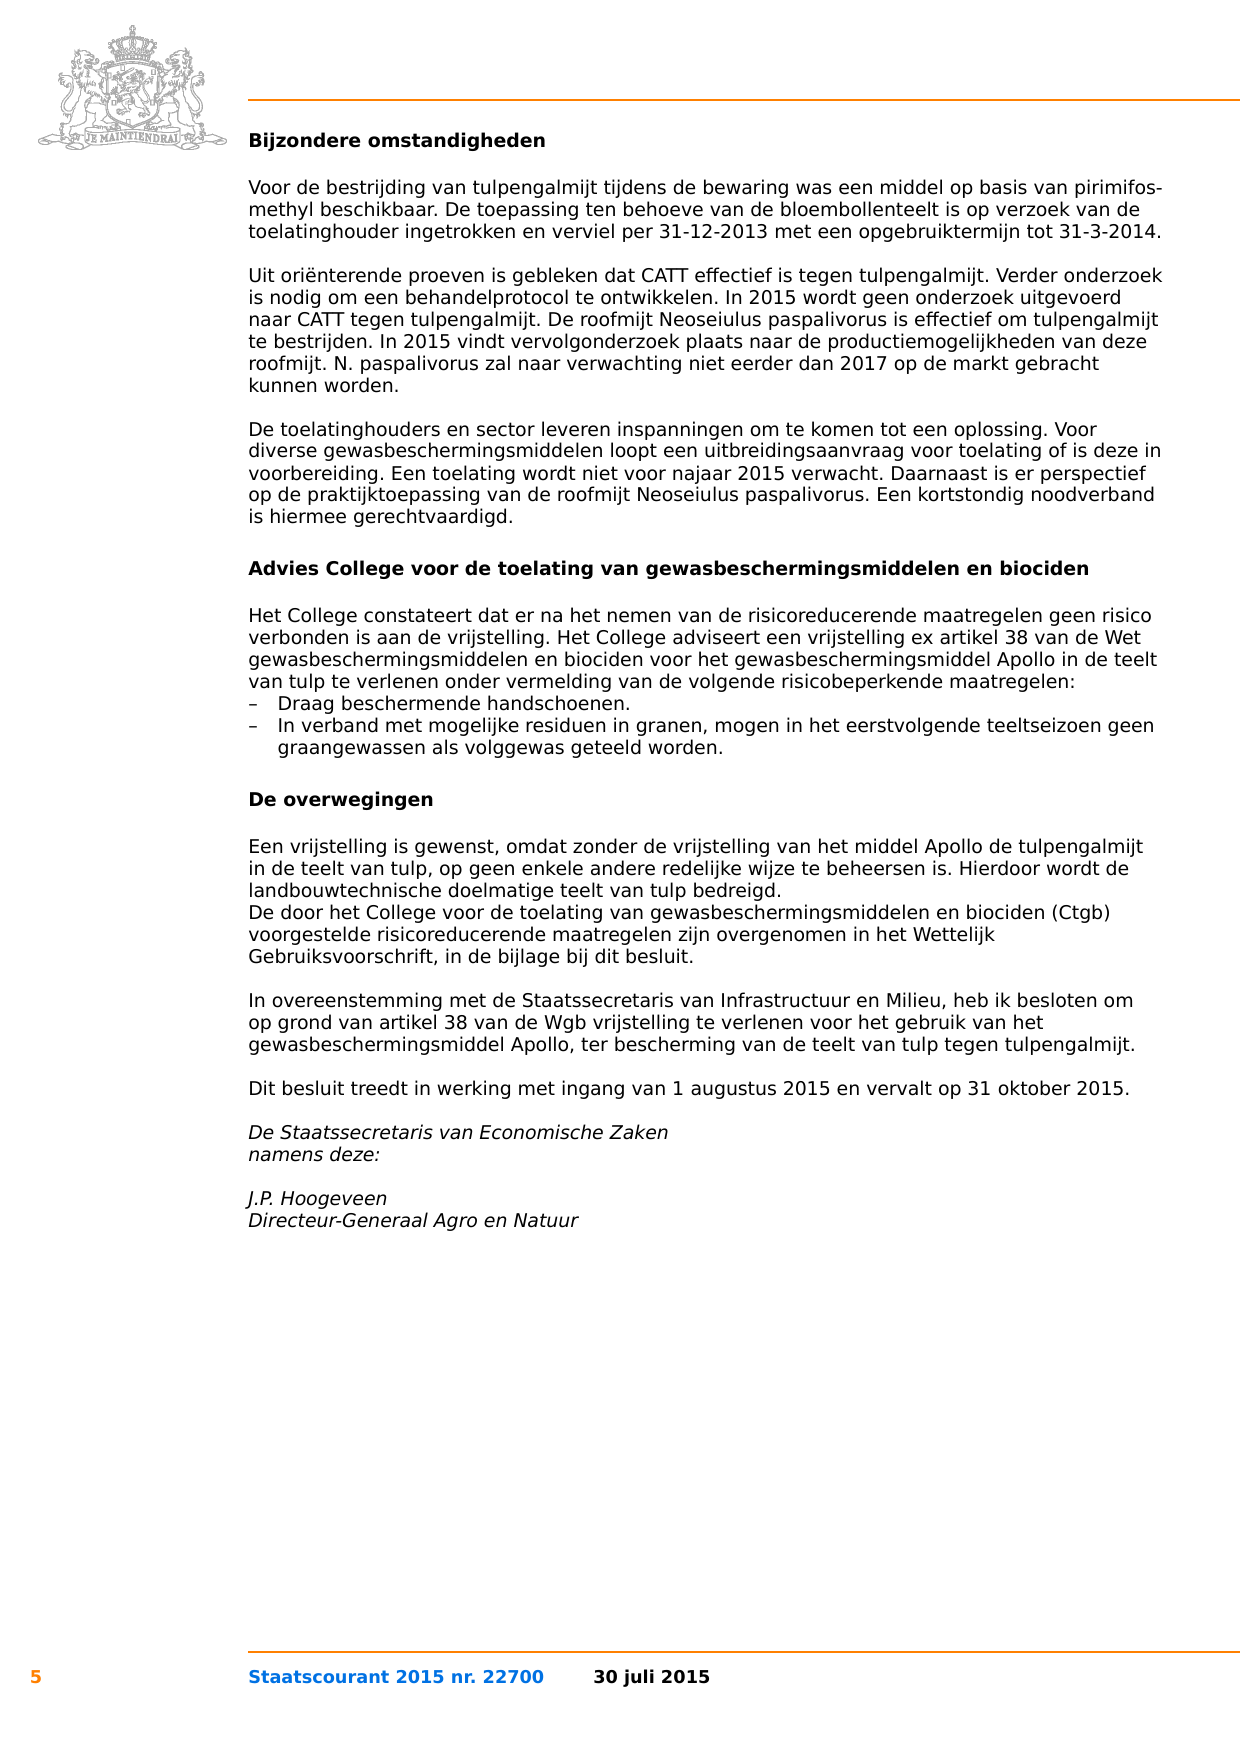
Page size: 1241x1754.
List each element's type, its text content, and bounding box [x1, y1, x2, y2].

text Uit oriënterende proeven is gebleken dat CATT effectief is tegen tulpengalmijt. Verder onderzoek is nodig om een behandelprotocol te ontwikkelen. In 2015 wordt geen onderzoek uitgevoerd naar CATT tegen tulpengalmijt. De roofmijt Neoseiulus paspalivorus is effectief om tulpengalmijt te bestrijden. In 2015 vindt vervolgonderzoek plaats naar de productiemogelijkheden van deze roofmijt. N. paspalivorus zal naar verwachting niet eerder dan 2017 op de markt gebracht kunnen worden. [248, 265, 1163, 397]
text De door het College voor de toelating van gewasbeschermingsmiddelen en biociden (Ctgb) voorgestelde risicoreducerende maatregelen zijn overgenomen in het Wettelijk Gebruiksvoorschrift, in de bijlage bij dit besluit. [248, 902, 1163, 968]
subtitle De overwegingen [248, 789, 1163, 811]
subtitle Advies College voor de toelating van gewasbeschermingsmiddelen en biociden [248, 558, 1163, 580]
picture [38, 25, 227, 150]
text In overeenstemming met de Staatssecretaris van Infrastructuur en Milieu, heb ik besloten om op grond van artikel 38 van de Wgb vrijstelling te verlenen voor het gebruik van het gewasbeschermingsmiddel Apollo, ter bescherming van de teelt van tulp tegen tulpengalmijt. [248, 990, 1163, 1056]
text Het College constateert dat er na het nemen van de risicoreducerende maatregelen geen risico verbonden is aan de vrijstelling. Het College adviseert een vrijstelling ex artikel 38 van de Wet gewasbeschermingsmiddelen en biociden voor het gewasbeschermingsmiddel Apollo in de teelt van tulp te verlenen onder vermelding van de volgende risicobeperkende maatregelen: [248, 605, 1163, 693]
subtitle Bijzondere omstandigheden [248, 130, 1163, 152]
text – Draag beschermende handschoenen. [248, 693, 1163, 715]
text De toelatinghouders en sector leveren inspanningen om te komen tot een oplossing. Voor diverse gewasbeschermingsmiddelen loopt een uitbreidingsaanvraag voor toelating of is deze in voorbereiding. Een toelating wordt niet voor najaar 2015 verwacht. Daarnaast is er perspectief op de praktijktoepassing van de roofmijt Neoseiulus paspalivorus. Een kortstondig noodverband is hiermee gerechtvaardigd. [248, 418, 1163, 528]
text – In verband met mogelijke residuen in granen, mogen in het eerstvolgende teeltseizoen geen graangewassen als volggewas geteeld worden. [248, 715, 1163, 759]
text De Staatssecretaris van Economische Zaken namens deze: J.P. Hoogeveen Directeur-Generaal Agro en Natuur [248, 1122, 1163, 1231]
text Voor de bestrijding van tulpengalmijt tijdens de bewaring was een middel op basis van pirimifos-methyl beschikbaar. De toepassing ten behoeve van de bloembollenteelt is op verzoek van de toelatinghouder ingetrokken en verviel per 31-12-2013 met een opgebruiktermijn tot 31-3-2014. [248, 177, 1163, 243]
text Een vrijstelling is gewenst, omdat zonder de vrijstelling van het middel Apollo de tulpengalmijt in de teelt van tulp, op geen enkele andere redelijke wijze te beheersen is. Hierdoor wordt de landbouwtechnische doelmatige teelt van tulp bedreigd. [248, 836, 1163, 902]
text Dit besluit treedt in werking met ingang van 1 augustus 2015 en vervalt op 31 oktober 2015. [248, 1078, 1163, 1100]
